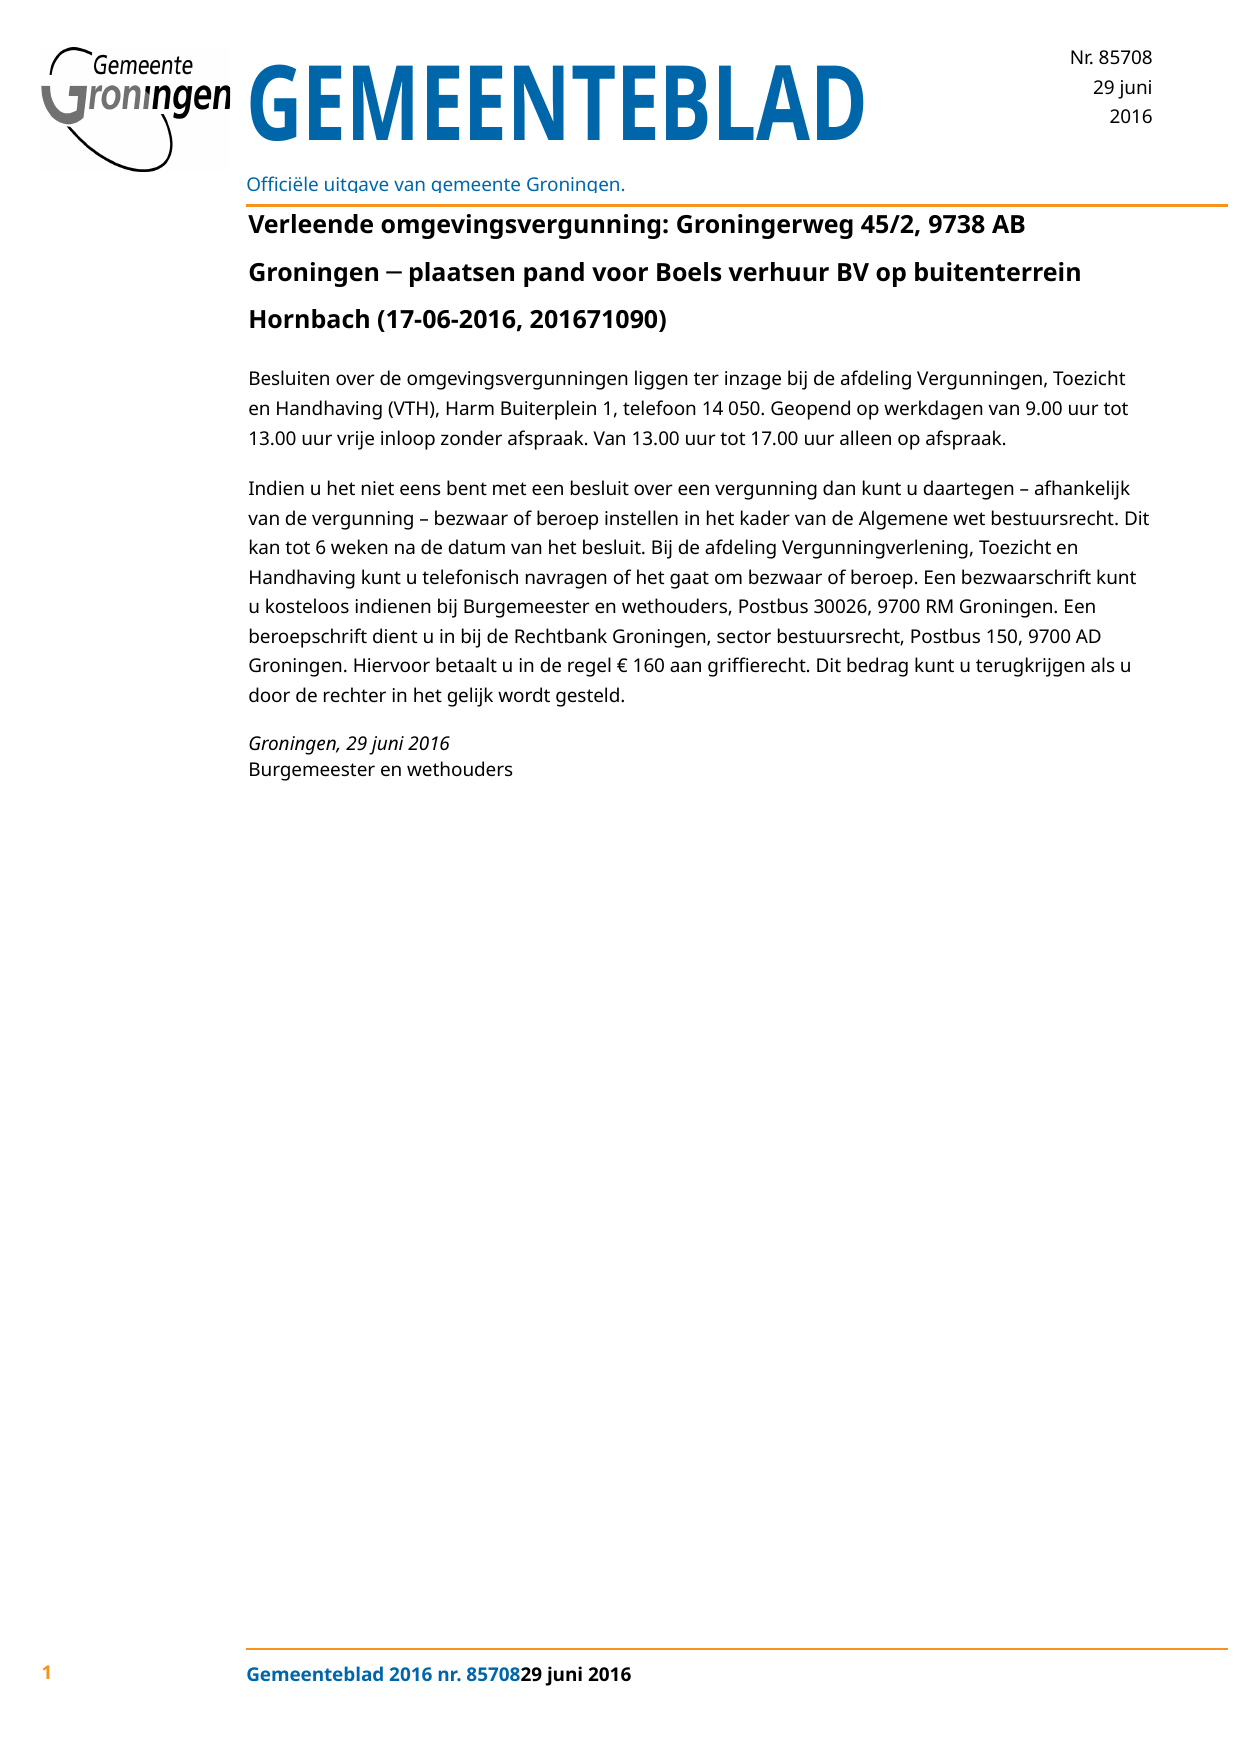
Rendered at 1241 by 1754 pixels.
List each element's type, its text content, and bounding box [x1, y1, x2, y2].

text Besluiten over de omgevingsvergunningen liggen ter inzage bij de afdeling Vergunningen, Toezicht en Handhaving (VTH), Harm Buiterplein 1, telefoon 14 050. Geopend op werkdagen van 9.00 uur tot 13.00 uur vrije inloop zonder afspraak. Van 13.00 uur tot 17.00 uur alleen op afspraak. [248, 366, 1152, 450]
text Indien u het niet eens bent met een besluit over een vergunning dan kunt u daartegen – afhankelijk van de vergunning – bezwaar of beroep instellen in het kader van de Algemene wet bestuursrecht. Dit kan tot 6 weken na de datum van het besluit. Bij de afdeling Vergunningverlening, Toezicht en Handhaving kunt u telefonisch navragen of het gaat om bezwaar of beroep. Een bezwaarschrift kunt u kosteloos indienen bij Burgemeester en wethouders, Postbus 30026, 9700 RM Groningen. Een beroepschrift dient u in bij de Rechtbank Groningen, sector bestuursrecht, Postbus 150, 9700 AD Groningen. Hiervoor betaalt u in de regel € 160 aan griffierecht. Dit bedrag kunt u terugkrijgen als u door de rechter in het gelijk wordt gesteld. [248, 475, 1152, 708]
text Groningen, 29 juni 2016 [248, 730, 1152, 756]
text Burgemeester en wethouders [248, 756, 1152, 781]
picture [41, 47, 231, 172]
text Verleende omgevingsvergunning: Groningerweg 45/2, 9738 AB Groningen ─ plaatsen pand voor Boels verhuur BV op buitenterrein Hornbach (17-06-2016, 201671090) [248, 207, 1152, 336]
